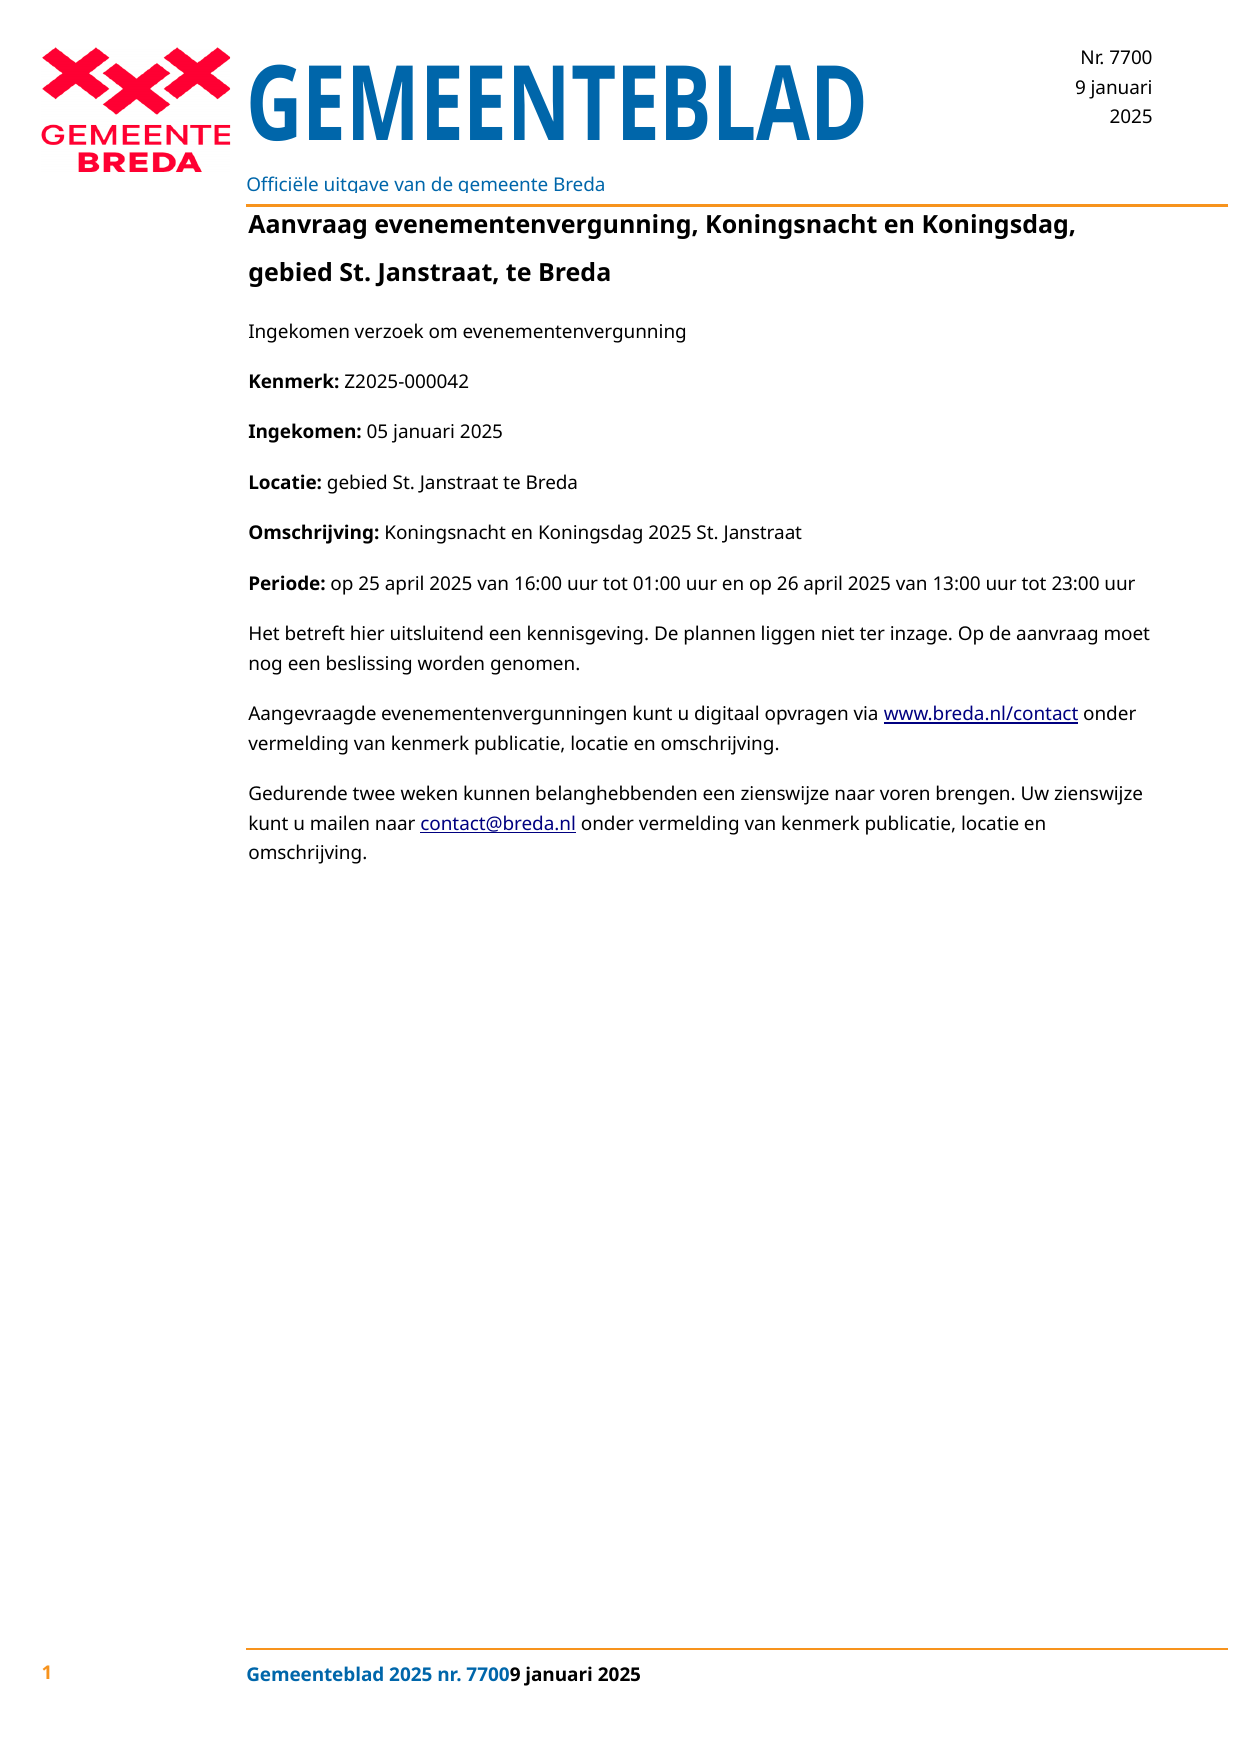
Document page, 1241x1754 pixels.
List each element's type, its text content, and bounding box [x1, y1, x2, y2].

text Omschrijving: Koningsnacht en Koningsdag 2025 St. Janstraat [248, 519, 1152, 545]
text Locatie: gebied St. Janstraat te Breda [248, 469, 1152, 495]
text Het betreft hier uitsluitend een kennisgeving. De plannen liggen niet ter inzage. Op de aanvraag moet nog een beslissing worden genomen. [248, 620, 1152, 676]
text Gedurende twee weken kunnen belanghebbenden een zienswijze naar voren brengen. Uw zienswijze kunt u mailen naar contact@breda.nl onder vermelding van kenmerk publicatie, locatie en omschrijving. [248, 780, 1152, 865]
text Kenmerk: Z2025-000042 [248, 368, 1152, 394]
text Aanvraag evenementenvergunning, Koningsnacht en Koningsdag, gebied St. Janstraat, te Breda [248, 207, 1152, 288]
picture [41, 47, 231, 172]
text Ingekomen verzoek om evenementenvergunning [248, 318, 1152, 344]
text Aangevraagde evenementenvergunningen kunt u digitaal opvragen via www.breda.nl/contact onder vermelding van kenmerk publicatie, locatie en omschrijving. [248, 700, 1152, 756]
text Ingekomen: 05 januari 2025 [248, 419, 1152, 444]
text Periode: op 25 april 2025 van 16:00 uur tot 01:00 uur en op 26 april 2025 van 13:00 uur tot 23:00 uur [248, 570, 1152, 596]
